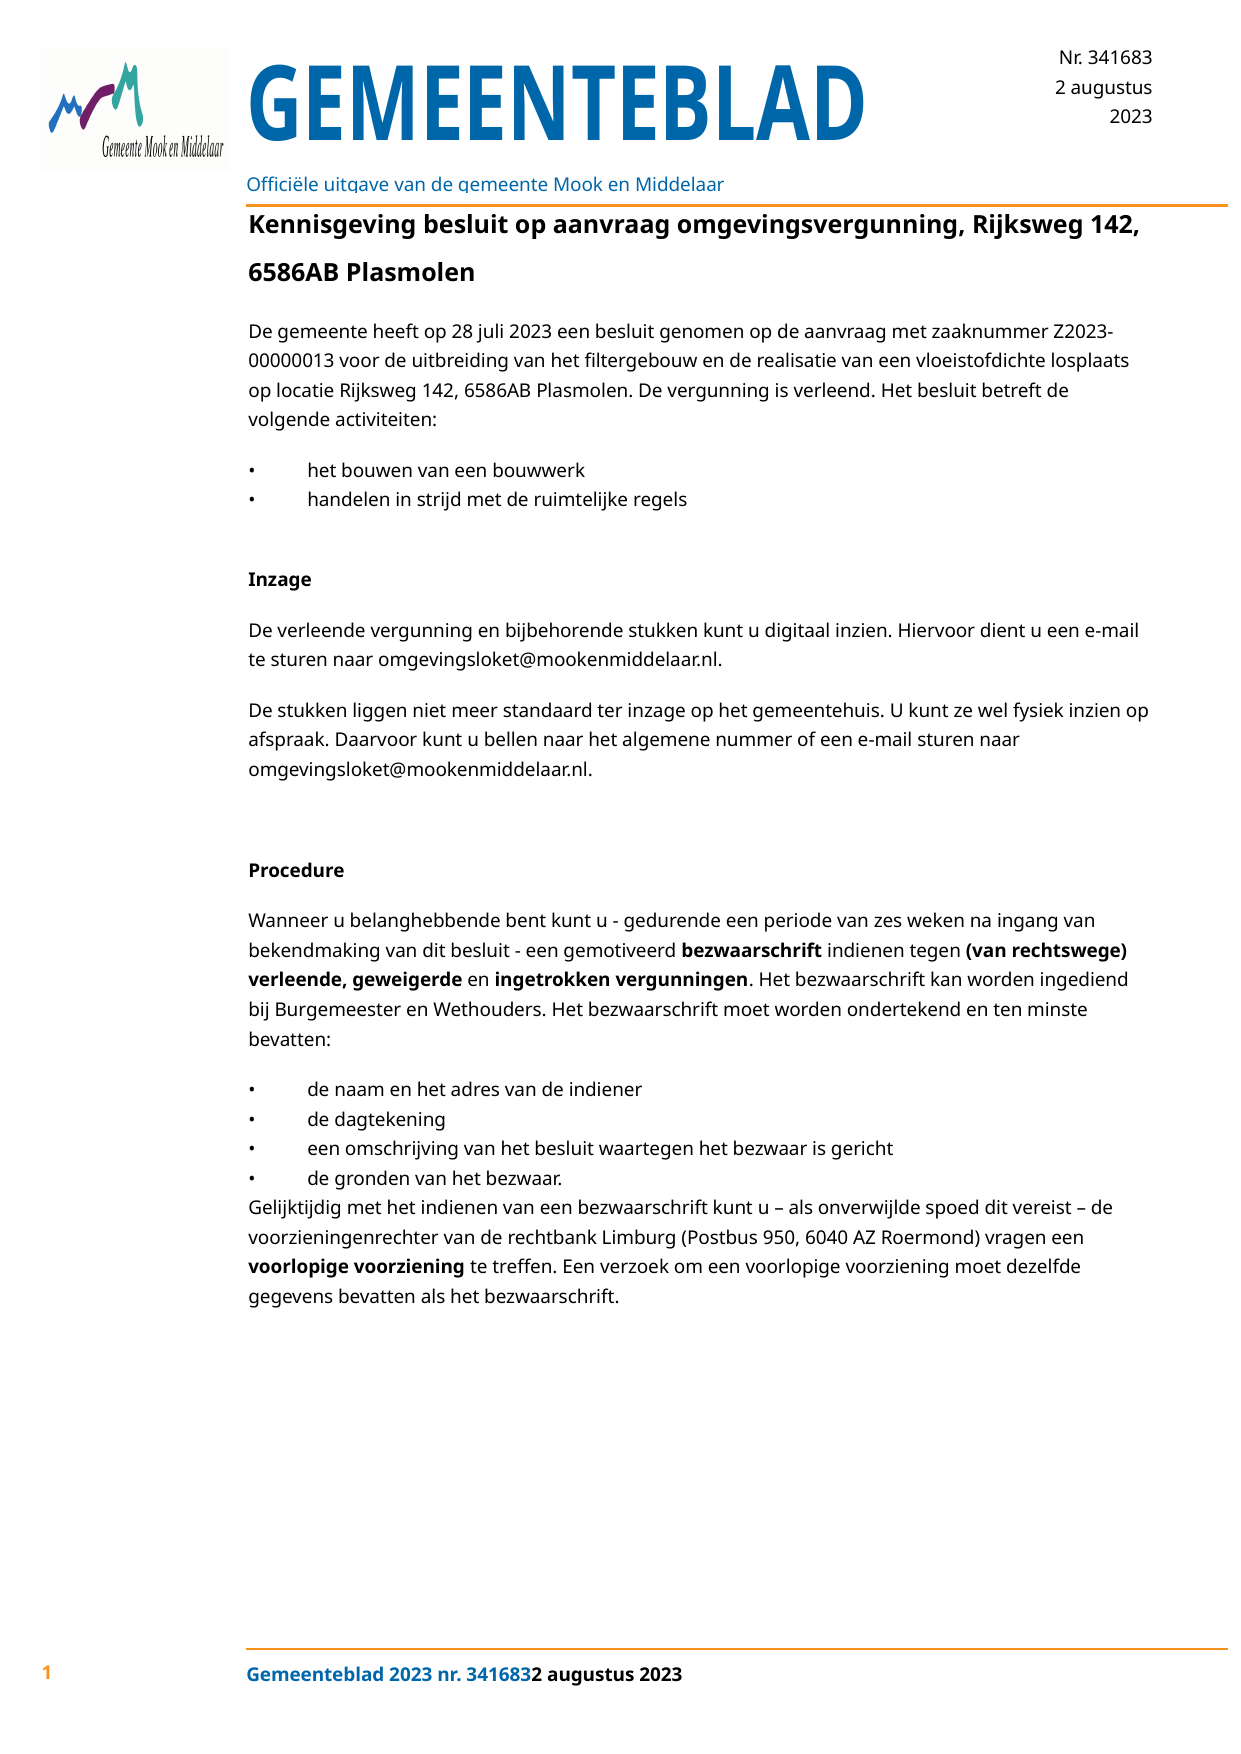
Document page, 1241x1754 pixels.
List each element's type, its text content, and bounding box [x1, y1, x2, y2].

text Inzage [248, 567, 1152, 592]
text Wanneer u belanghebbende bent kunt u - gedurende een periode van zes weken na ingang van bekendmaking van dit besluit - een gemotiveerd bezwaarschrift indienen tegen (van rechtswege) verleende, geweigerde en ingetrokken vergunningen. Het bezwaarschrift kan worden ingediend bij Burgemeester en Wethouders. Het bezwaarschrift moet worden ondertekend en ten minste bevatten: [248, 907, 1152, 1052]
text Kennisgeving besluit op aanvraag omgevingsvergunning, Rijksweg 142, 6586AB Plasmolen [248, 207, 1152, 288]
text De verleende vergunning en bijbehorende stukken kunt u digitaal inzien. Hiervoor dient u een e-mail te sturen naar omgevingsloket@mookenmiddelaar.nl. [248, 617, 1152, 672]
list een omschrijving van het besluit waartegen het bezwaar is gericht [248, 1135, 1152, 1161]
text Gelijktijdig met het indienen van een bezwaarschrift kunt u – als onverwijlde spoed dit vereist – de voorzieningenrechter van de rechtbank Limburg (Postbus 950, 6040 AZ Roermond) vragen een voorlopige voorziening te treffen. Een verzoek om een voorlopige voorziening moet dezelfde gegevens bevatten als het bezwaarschrift. [248, 1194, 1152, 1309]
list de naam en het adres van de indiener [248, 1076, 1152, 1102]
list de gronden van het bezwaar. [248, 1165, 1152, 1191]
list het bouwen van een bouwwerk [248, 457, 1152, 483]
text De stukken liggen niet meer standaard ter inzage op het gemeentehuis. U kunt ze wel fysiek inzien op afspraak. Daarvoor kunt u bellen naar het algemene nummer of een e-mail sturen naar omgevingsloket@mookenmiddelaar.nl. [248, 697, 1152, 782]
list handelen in strijd met de ruimtelijke regels [248, 487, 1152, 512]
text Procedure [248, 857, 1152, 883]
picture [41, 47, 231, 172]
list de dagtekening [248, 1106, 1152, 1132]
text De gemeente heeft op 28 juli 2023 een besluit genomen op de aanvraag met zaaknummer Z2023-00000013 voor de uitbreiding van het filtergebouw en de realisatie van een vloeistofdichte losplaats op locatie Rijksweg 142, 6586AB Plasmolen. De vergunning is verleend. Het besluit betreft de volgende activiteiten: [248, 318, 1152, 432]
